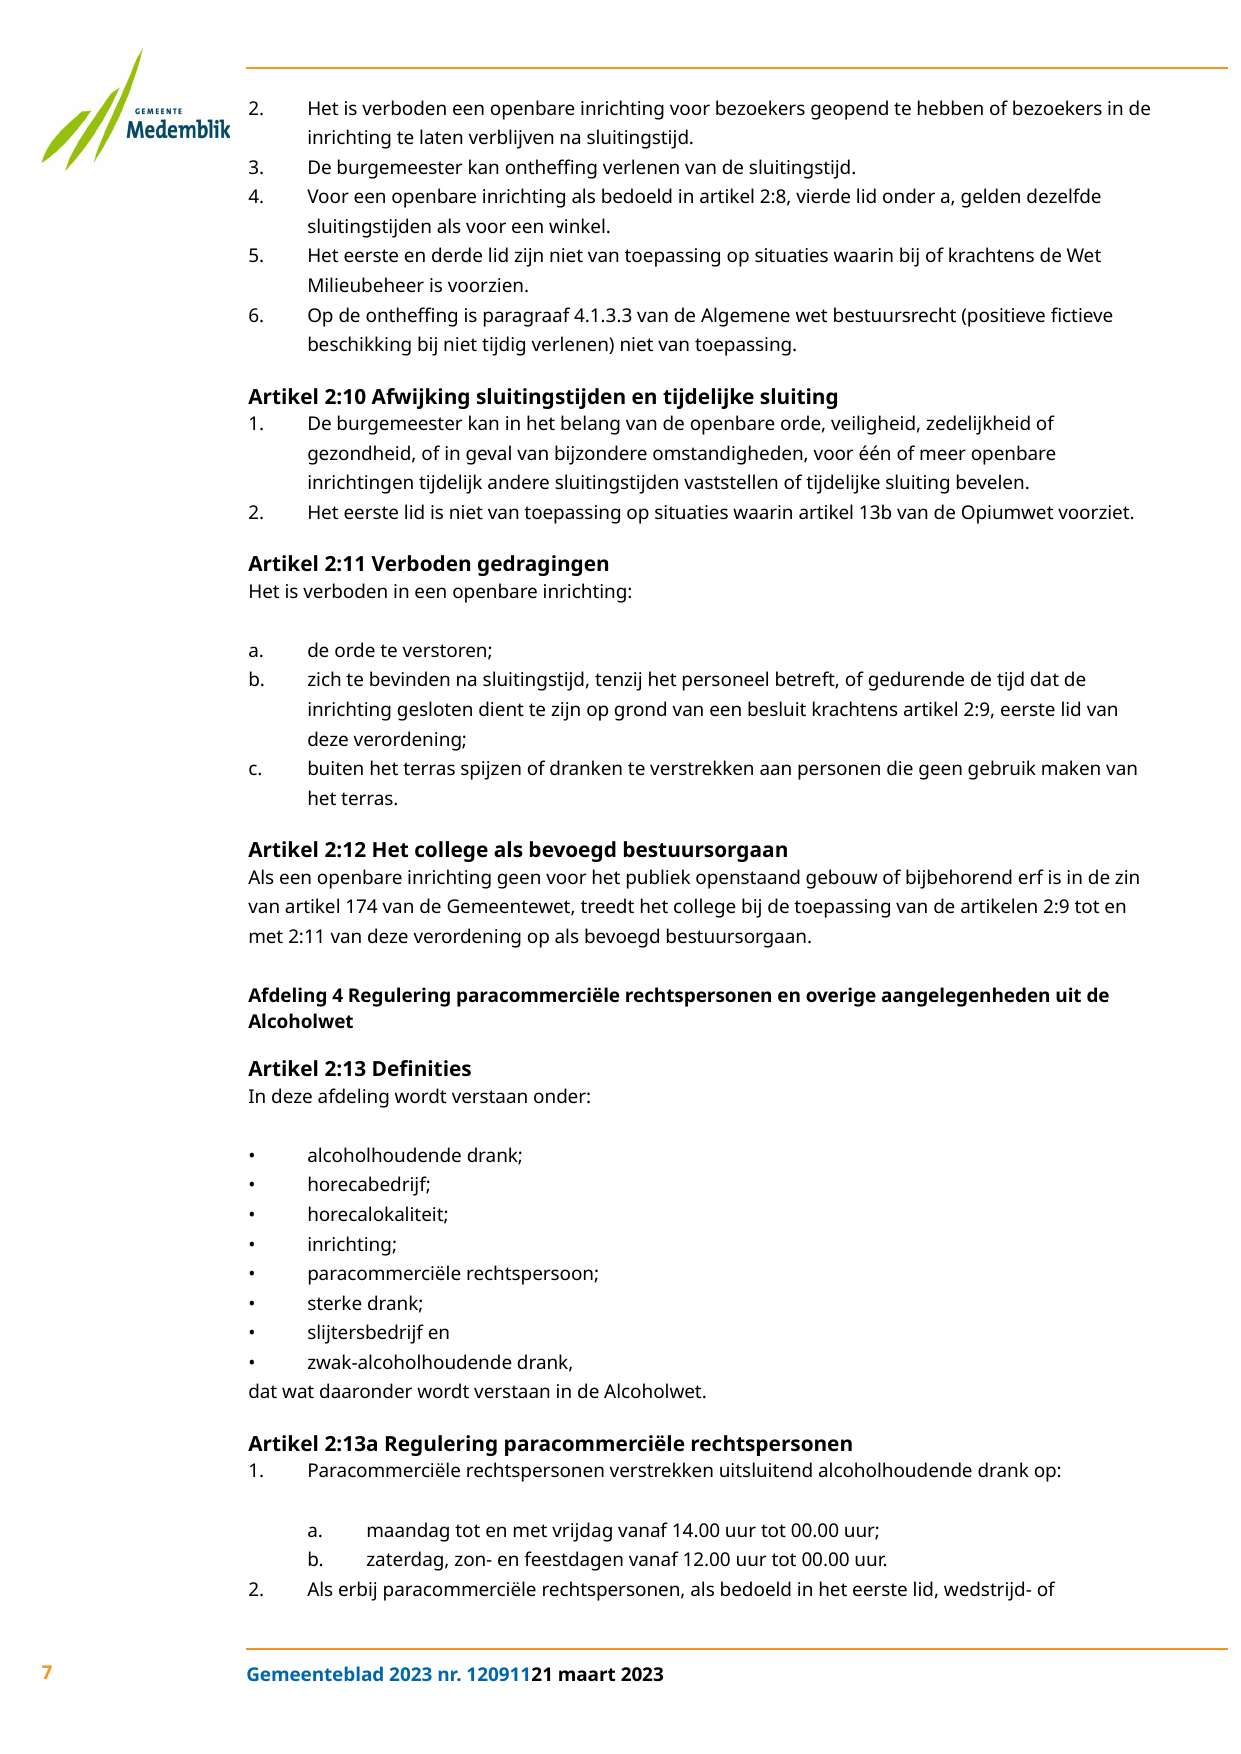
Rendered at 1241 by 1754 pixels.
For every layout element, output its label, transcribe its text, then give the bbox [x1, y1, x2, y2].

text Artikel 2:11 Verboden gedragingen [248, 549, 1152, 578]
list zwak-alcoholhoudende drank, [248, 1349, 1152, 1375]
text dat wat daaronder wordt verstaan in de Alcoholwet. [248, 1379, 1152, 1404]
list sterke drank; [248, 1290, 1152, 1316]
picture [41, 47, 231, 172]
list zaterdag, zon- en feestdagen vanaf 12.00 uur tot 00.00 uur. [307, 1546, 1152, 1572]
list Als erbij paracommerciële rechtspersonen, als bedoeld in het eerste lid, wedstrijd- of [248, 1576, 1152, 1602]
list buiten het terras spijzen of dranken te verstrekken aan personen die geen gebruik maken van het terras. [248, 755, 1152, 811]
list Het eerste en derde lid zijn niet van toepassing op situaties waarin bij of krachtens de Wet Milieubeheer is voorzien. [248, 243, 1152, 298]
text Artikel 2:10 Afwijking sluitingstijden en tijdelijke sluiting [248, 382, 1152, 410]
text Artikel 2:13 Definities [248, 1054, 1152, 1083]
list Het eerste lid is niet van toepassing op situaties waarin artikel 13b van de Opiumwet voorziet. [248, 499, 1152, 525]
list Het is verboden een openbare inrichting voor bezoekers geopend te hebben of bezoekers in de inrichting te laten verblijven na sluitingstijd. [248, 95, 1152, 150]
list inrichting; [248, 1231, 1152, 1257]
list Paracommerciële rechtspersonen verstrekken uitsluitend alcoholhoudende drank op: [248, 1458, 1152, 1483]
text In deze afdeling wordt verstaan onder: [248, 1083, 1152, 1109]
list zich te bevinden na sluitingstijd, tenzij het personeel betreft, of gedurende de tijd dat de inrichting gesloten dient te zijn op grond van een besluit krachtens artikel 2:9, eerste lid van deze verordening; [248, 667, 1152, 752]
list De burgemeester kan in het belang van de openbare orde, veiligheid, zedelijkheid of gezondheid, of in geval van bijzondere omstandigheden, voor één of meer openbare inrichtingen tijdelijk andere sluitingstijden vaststellen of tijdelijke sluiting bevelen. [248, 410, 1152, 495]
text Het is verboden in een openbare inrichting: [248, 578, 1152, 604]
list Voor een openbare inrichting als bedoeld in artikel 2:8, vierde lid onder a, gelden dezelfde sluitingstijden als voor een winkel. [248, 183, 1152, 239]
list Op de ontheffing is paragraaf 4.1.3.3 van de Algemene wet bestuursrecht (positieve fictieve beschikking bij niet tijdig verlenen) niet van toepassing. [248, 302, 1152, 357]
list horecabedrijf; [248, 1172, 1152, 1197]
list alcoholhoudende drank; [248, 1142, 1152, 1168]
list De burgemeester kan ontheffing verlenen van de sluitingstijd. [248, 154, 1152, 180]
list paracommerciële rechtspersoon; [248, 1260, 1152, 1286]
list de orde te verstoren; [248, 637, 1152, 663]
text Afdeling 4 Regulering paracommerciële rechtspersonen en overige aangelegenheden uit de Alcoholwet [248, 982, 1152, 1034]
list slijtersbedrijf en [248, 1319, 1152, 1345]
text Als een openbare inrichting geen voor het publiek openstaand gebouw of bijbehorend erf is in de zin van artikel 174 van de Gemeentewet, treedt het college bij de toepassing van de artikelen 2:9 tot en met 2:11 van deze verordening op als bevoegd bestuursorgaan. [248, 864, 1152, 949]
list horecalokaliteit; [248, 1201, 1152, 1227]
text Artikel 2:12 Het college als bevoegd bestuursorgaan [248, 835, 1152, 864]
text Artikel 2:13a Regulering paracommerciële rechtspersonen [248, 1429, 1152, 1458]
list maandag tot en met vrijdag vanaf 14.00 uur tot 00.00 uur; [307, 1517, 1152, 1542]
